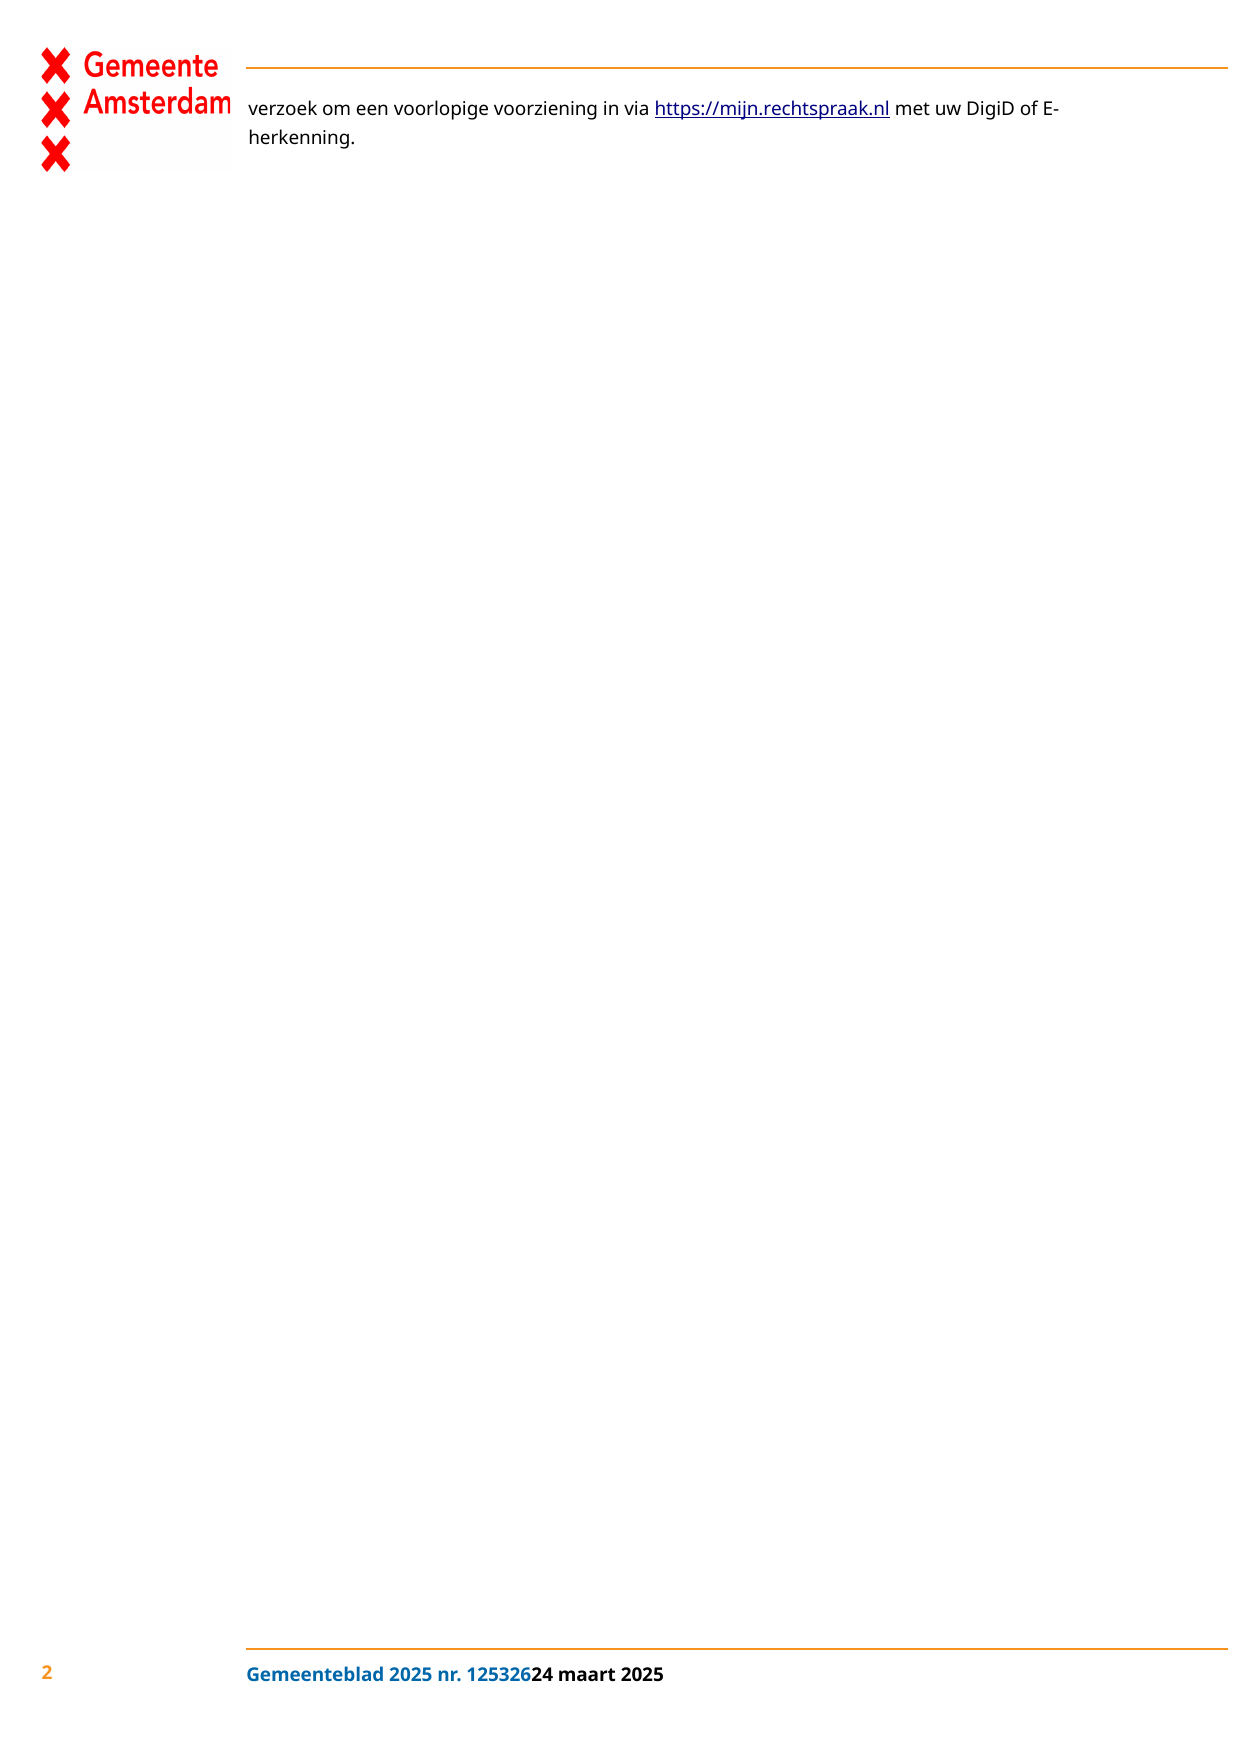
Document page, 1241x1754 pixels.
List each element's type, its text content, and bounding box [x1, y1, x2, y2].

text verzoek om een voorlopige voorziening in via https://mijn.rechtspraak.nl met uw DigiD of E-herkenning. [248, 95, 1152, 150]
picture [41, 47, 231, 172]
